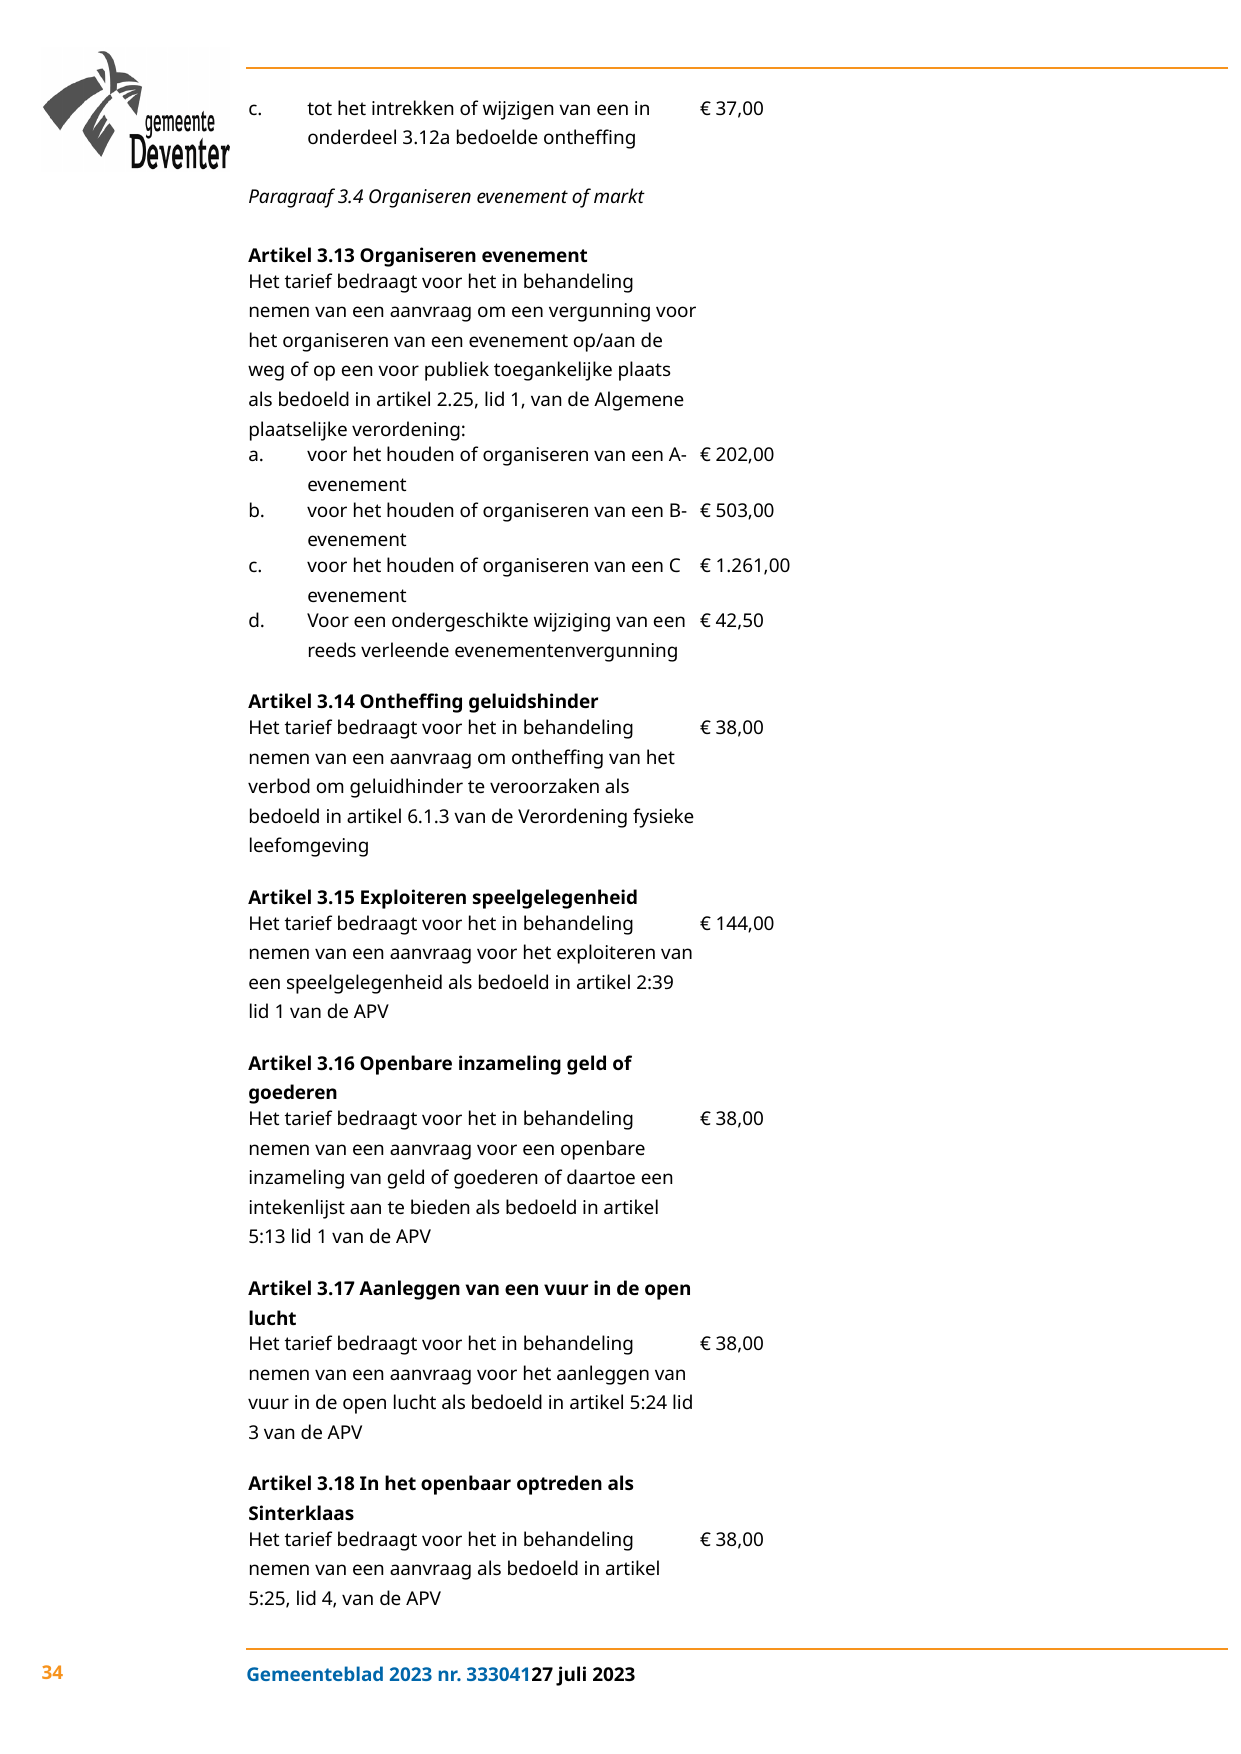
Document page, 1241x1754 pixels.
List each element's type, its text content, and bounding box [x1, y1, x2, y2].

table_cell [700, 1471, 1152, 1526]
table_cell [248, 1024, 700, 1050]
table_cell Artikel 3.18 In het openbaar optreden als Sinterklaas [248, 1471, 700, 1526]
table_cell Het tarief bedraagt voor het in behandeling nemen van een aanvraag om een vergunning voor het organiseren van een evenement op/aan de weg of op een voor publiek toegankelij­ke plaats als bedoeld in artikel 2.25, lid 1, van de Algemene plaatselijke verordening: [248, 268, 700, 442]
table_cell € 42,50 [700, 608, 1152, 663]
table_cell [700, 858, 1152, 884]
table_cell voor het houden of organiseren van een C evenement [248, 552, 700, 607]
table_cell [700, 689, 1152, 714]
table_cell € 37,00 [700, 95, 1152, 150]
table_header [700, 242, 1152, 268]
table_cell € 202,00 [700, 442, 1152, 497]
table_cell [700, 1050, 1152, 1105]
table_cell € 38,00 [700, 1526, 1152, 1611]
table_cell Artikel 3.15 Exploiteren speelgelegenheid [248, 884, 700, 910]
table_cell Het tarief bedraagt voor het in behandeling nemen van een aanvraag voor een openbare inzameling van geld of goederen of daartoe een intekenlijst aan te bieden als bedoeld in artikel 5:13 lid 1 van de APV [248, 1105, 700, 1249]
table_cell € 1.261,00 [700, 552, 1152, 607]
table_cell € 38,00 [700, 714, 1152, 858]
table_cell Voor een ondergeschikte wijziging van een reeds verleende evenementenvergunning [248, 608, 700, 663]
picture [41, 47, 231, 172]
table_cell Het tarief bedraagt voor het in behandeling nemen van een aanvraag als bedoeld in artikel 5:25, lid 4, van de APV [248, 1526, 700, 1611]
table_cell Het tarief bedraagt voor het in behandeling nemen van een aanvraag om ontheffing van het verbod om geluidhinder te veroorzaken als bedoeld in artikel 6.1.3 van de Verordening fysieke leefomgeving [248, 714, 700, 858]
table_cell [700, 1445, 1152, 1471]
table_cell [700, 1024, 1152, 1050]
table_cell [700, 663, 1152, 688]
table_cell tot het intrekken of wijzigen van een in onderdeel 3.12a bedoelde ontheffing [248, 95, 700, 150]
table_header Artikel 3.13 Organiseren evenement [248, 242, 700, 268]
table_cell Het tarief bedraagt voor het in behandeling nemen van een aanvraag voor het aanleggen van vuur in de open lucht als bedoeld in artikel 5:24 lid 3 van de APV [248, 1330, 700, 1445]
table_cell [700, 884, 1152, 910]
table_cell € 503,00 [700, 497, 1152, 552]
table_cell [700, 1249, 1152, 1275]
table_cell Het tarief bedraagt voor het in behandeling nemen van een aanvraag voor het exploiteren van een speelgelegenheid als bedoeld in artikel 2:39 lid 1 van de APV [248, 910, 700, 1024]
table_cell € 38,00 [700, 1330, 1152, 1445]
table_cell [248, 858, 700, 884]
table_cell voor het houden of organiseren van een B-evenement [248, 497, 700, 552]
table_cell Artikel 3.16 Openbare inzameling geld of goederen [248, 1050, 700, 1105]
table_cell [700, 1275, 1152, 1330]
table_cell Artikel 3.17 Aanleggen van een vuur in de open lucht [248, 1275, 700, 1330]
text Paragraaf 3.4 Organiseren evenement of markt [248, 183, 1152, 209]
table_cell [248, 1445, 700, 1471]
table_cell € 38,00 [700, 1105, 1152, 1249]
table_cell Artikel 3.14 Ontheffing geluidshinder [248, 689, 700, 714]
table_cell [248, 663, 700, 688]
table_cell € 144,00 [700, 910, 1152, 1024]
table_cell [700, 268, 1152, 442]
table_cell voor het houden of organiseren van een A-evenement [248, 442, 700, 497]
table_cell [248, 1249, 700, 1275]
